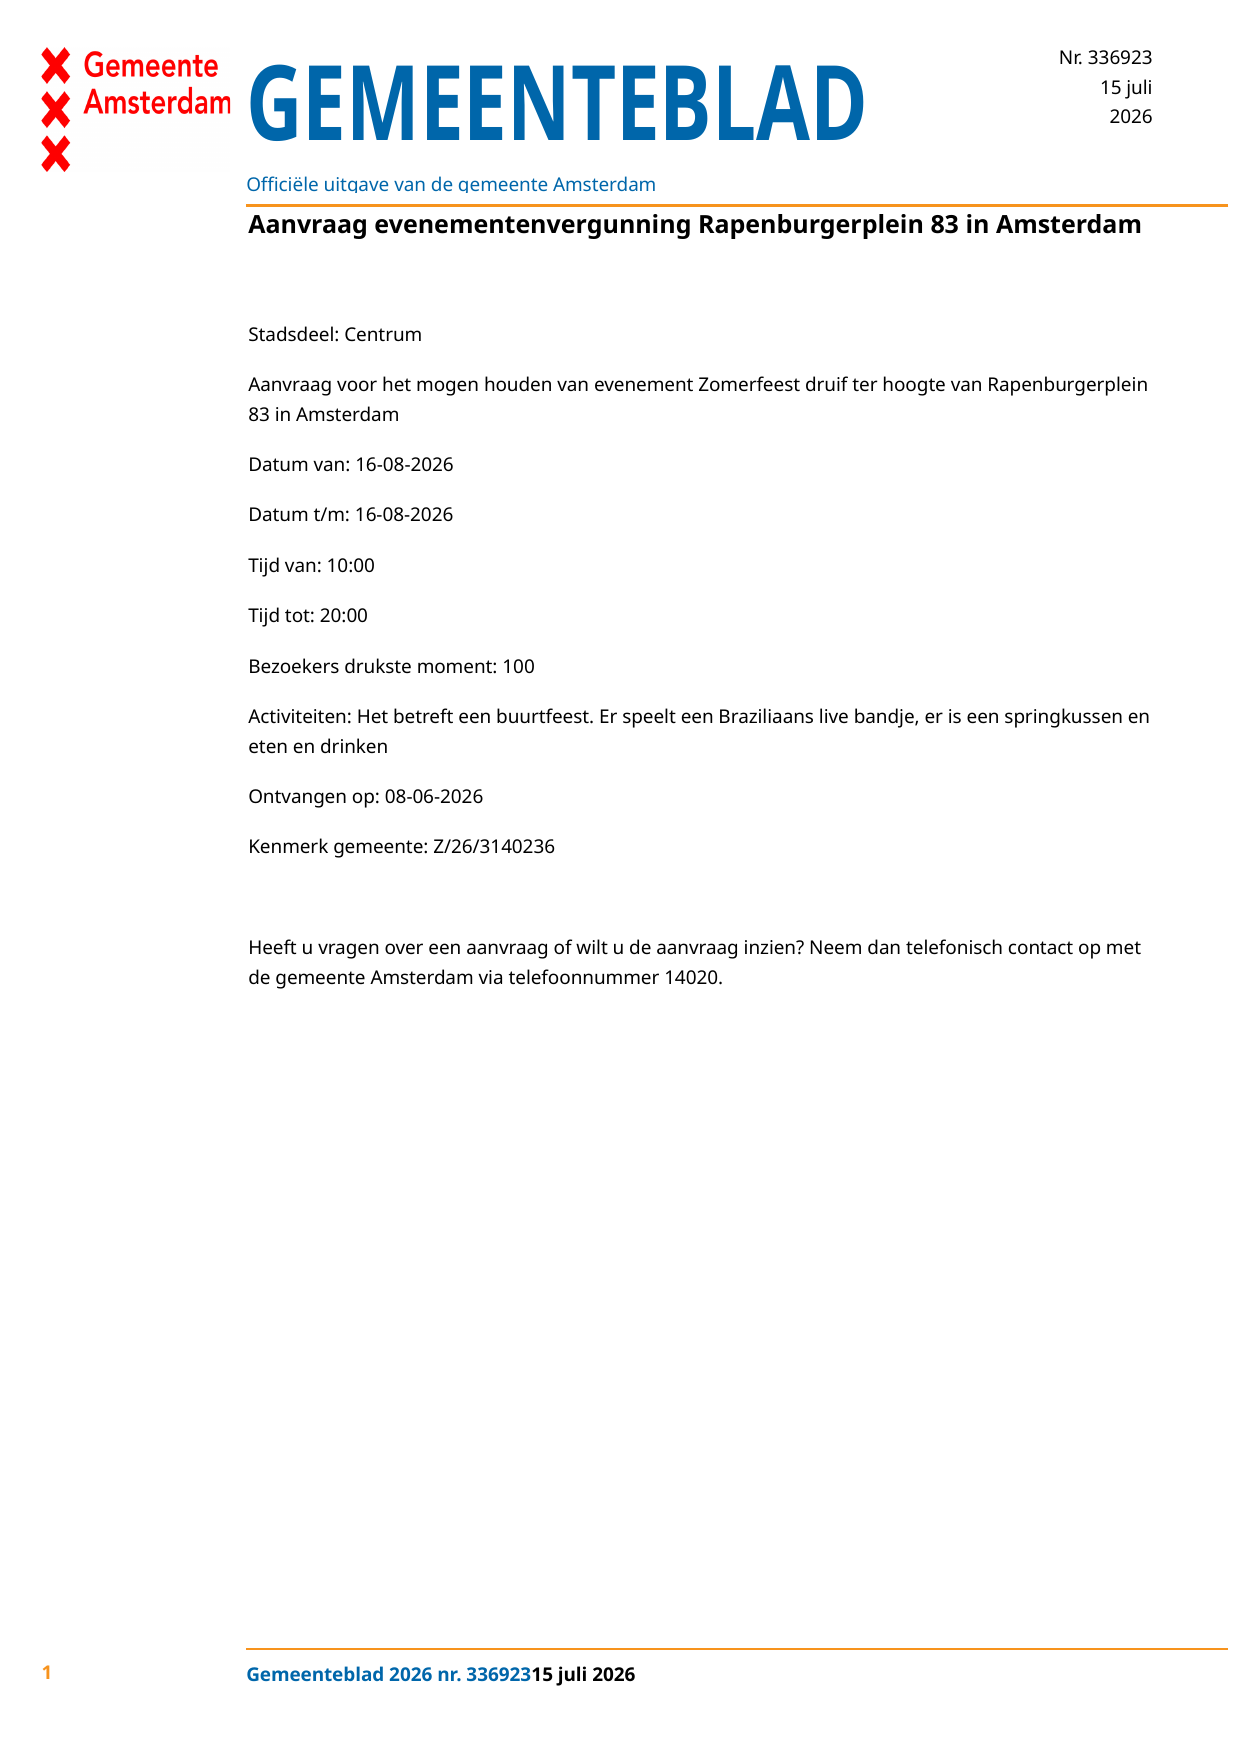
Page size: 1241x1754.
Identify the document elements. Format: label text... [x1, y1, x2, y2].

text Aanvraag evenementenvergunning Rapenburgerplein 83 in Amsterdam [248, 207, 1152, 241]
text Datum t/m: 16-08-2026 [248, 502, 1152, 527]
text Aanvraag voor het mogen houden van evenement Zomerfeest druif ter hoogte van Rapenburgerplein 83 in Amsterdam [248, 371, 1152, 426]
text Bezoekers drukste moment: 100 [248, 653, 1152, 678]
text Tijd van: 10:00 [248, 552, 1152, 578]
text Tijd tot: 20:00 [248, 602, 1152, 628]
text Stadsdeel: Centrum [248, 321, 1152, 346]
text Heeft u vragen over een aanvraag of wilt u de aanvraag inzien? Neem dan telefonisch contact op met de gemeente Amsterdam via telefoonnummer 14020. [248, 934, 1152, 990]
text Ontvangen op: 08-06-2026 [248, 783, 1152, 809]
text Activiteiten: Het betreft een buurtfeest. Er speelt een Braziliaans live bandje, er is een springkussen en eten en drinken [248, 703, 1152, 758]
text Datum van: 16-08-2026 [248, 451, 1152, 477]
picture [41, 47, 231, 172]
text Kenmerk gemeente: Z/26/3140236 [248, 834, 1152, 859]
